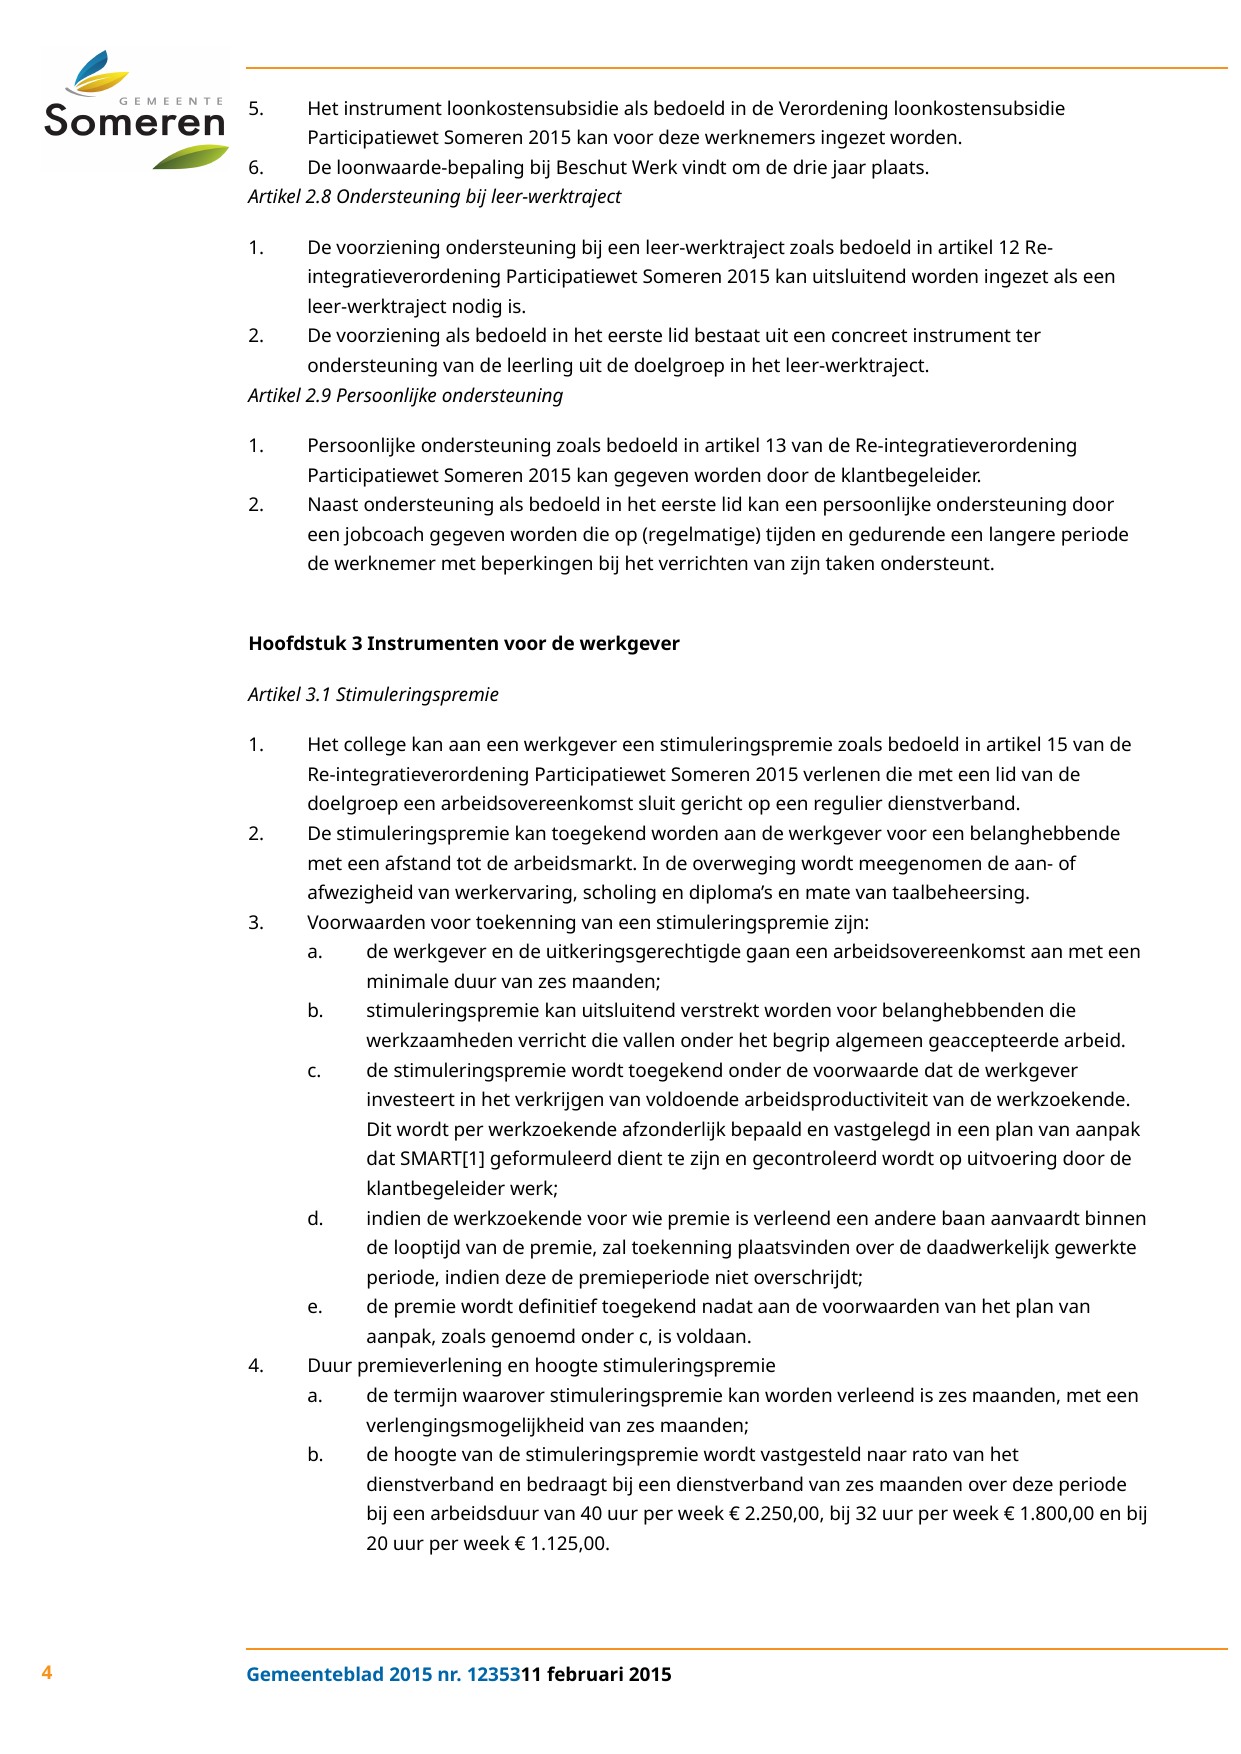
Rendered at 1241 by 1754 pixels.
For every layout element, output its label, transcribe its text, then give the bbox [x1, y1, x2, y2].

list Voorwaarden voor toekenning van een stimuleringspremie zijn: [248, 909, 1152, 935]
list de werkgever en de uitkeringsgerechtigde gaan een arbeidsovereenkomst aan met een minimale duur van zes maanden; [307, 938, 1152, 994]
list De voorziening ondersteuning bij een leer-werktraject zoals bedoeld in artikel 12 Re-integratieverordening Participatiewet Someren 2015 kan uitsluitend worden ingezet als een leer-werktraject nodig is. [248, 234, 1152, 319]
list Duur premieverlening en hoogte stimuleringspremie [248, 1353, 1152, 1378]
list Persoonlijke ondersteuning zoals bedoeld in artikel 13 van de Re-integratieverordening Participatiewet Someren 2015 kan gegeven worden door de klantbegeleider. [248, 432, 1152, 488]
list De loonwaarde-bepaling bij Beschut Werk vindt om de drie jaar plaats. [248, 154, 1152, 180]
list De stimuleringspremie kan toegekend worden aan de werkgever voor een belanghebbende met een afstand tot de arbeidsmarkt. In de overweging wordt meegenomen de aan- of afwezigheid van werkervaring, scholing en diploma’s en mate van taalbeheersing. [248, 820, 1152, 905]
text Hoofdstuk 3 Instrumenten voor de werkgever [248, 631, 1152, 656]
picture [41, 47, 231, 172]
text Artikel 2.8 Ondersteuning bij leer-werktraject [248, 183, 1152, 209]
list de termijn waarover stimuleringspremie kan worden verleend is zes maanden, met een verlengingsmogelijkheid van zes maanden; [307, 1382, 1152, 1438]
list indien de werkzoekende voor wie premie is verleend een andere baan aanvaardt binnen de looptijd van de premie, zal toekenning plaatsvinden over de daadwerkelijk gewerkte periode, indien deze de premieperiode niet overschrijdt; [307, 1205, 1152, 1290]
list de premie wordt definitief toegekend nadat aan de voorwaarden van het plan van aanpak, zoals genoemd onder c, is voldaan. [307, 1293, 1152, 1349]
text Artikel 3.1 Stimuleringspremie [248, 681, 1152, 707]
list de hoogte van de stimuleringspremie wordt vastgesteld naar rato van het dienstverband en bedraagt bij een dienstverband van zes maanden over deze periode bij een arbeidsduur van 40 uur per week € 2.250,00, bij 32 uur per week € 1.800,00 en bij 20 uur per week € 1.125,00. [307, 1441, 1152, 1556]
list Naast ondersteuning als bedoeld in het eerste lid kan een persoonlijke ondersteuning door een jobcoach gegeven worden die op (regelmatige) tijden en gedurende een langere periode de werknemer met beperkingen bij het verrichten van zijn taken ondersteunt. [248, 491, 1152, 576]
list de stimuleringspremie wordt toegekend onder de voorwaarde dat de werkgever investeert in het verkrijgen van voldoende arbeidsproductiviteit van de werkzoekende. Dit wordt per werkzoekende afzonderlijk bepaald en vastgelegd in een plan van aanpak dat SMART[1] geformuleerd dient te zijn en gecontroleerd wordt op uitvoering door de klantbegeleider werk; [307, 1057, 1152, 1201]
list Het college kan aan een werkgever een stimuleringspremie zoals bedoeld in artikel 15 van de Re-integratieverordening Participatiewet Someren 2015 verlenen die met een lid van de doelgroep een arbeidsovereenkomst sluit gericht op een regulier dienstverband. [248, 731, 1152, 816]
list Het instrument loonkostensubsidie als bedoeld in de Verordening loonkostensubsidie Participatiewet Someren 2015 kan voor deze werknemers ingezet worden. [248, 95, 1152, 150]
text Artikel 2.9 Persoonlijke ondersteuning [248, 382, 1152, 408]
list stimuleringspremie kan uitsluitend verstrekt worden voor belanghebbenden die werkzaamheden verricht die vallen onder het begrip algemeen geaccepteerde arbeid. [307, 998, 1152, 1053]
list De voorziening als bedoeld in het eerste lid bestaat uit een concreet instrument ter ondersteuning van de leerling uit de doelgroep in het leer-werktraject. [248, 323, 1152, 378]
